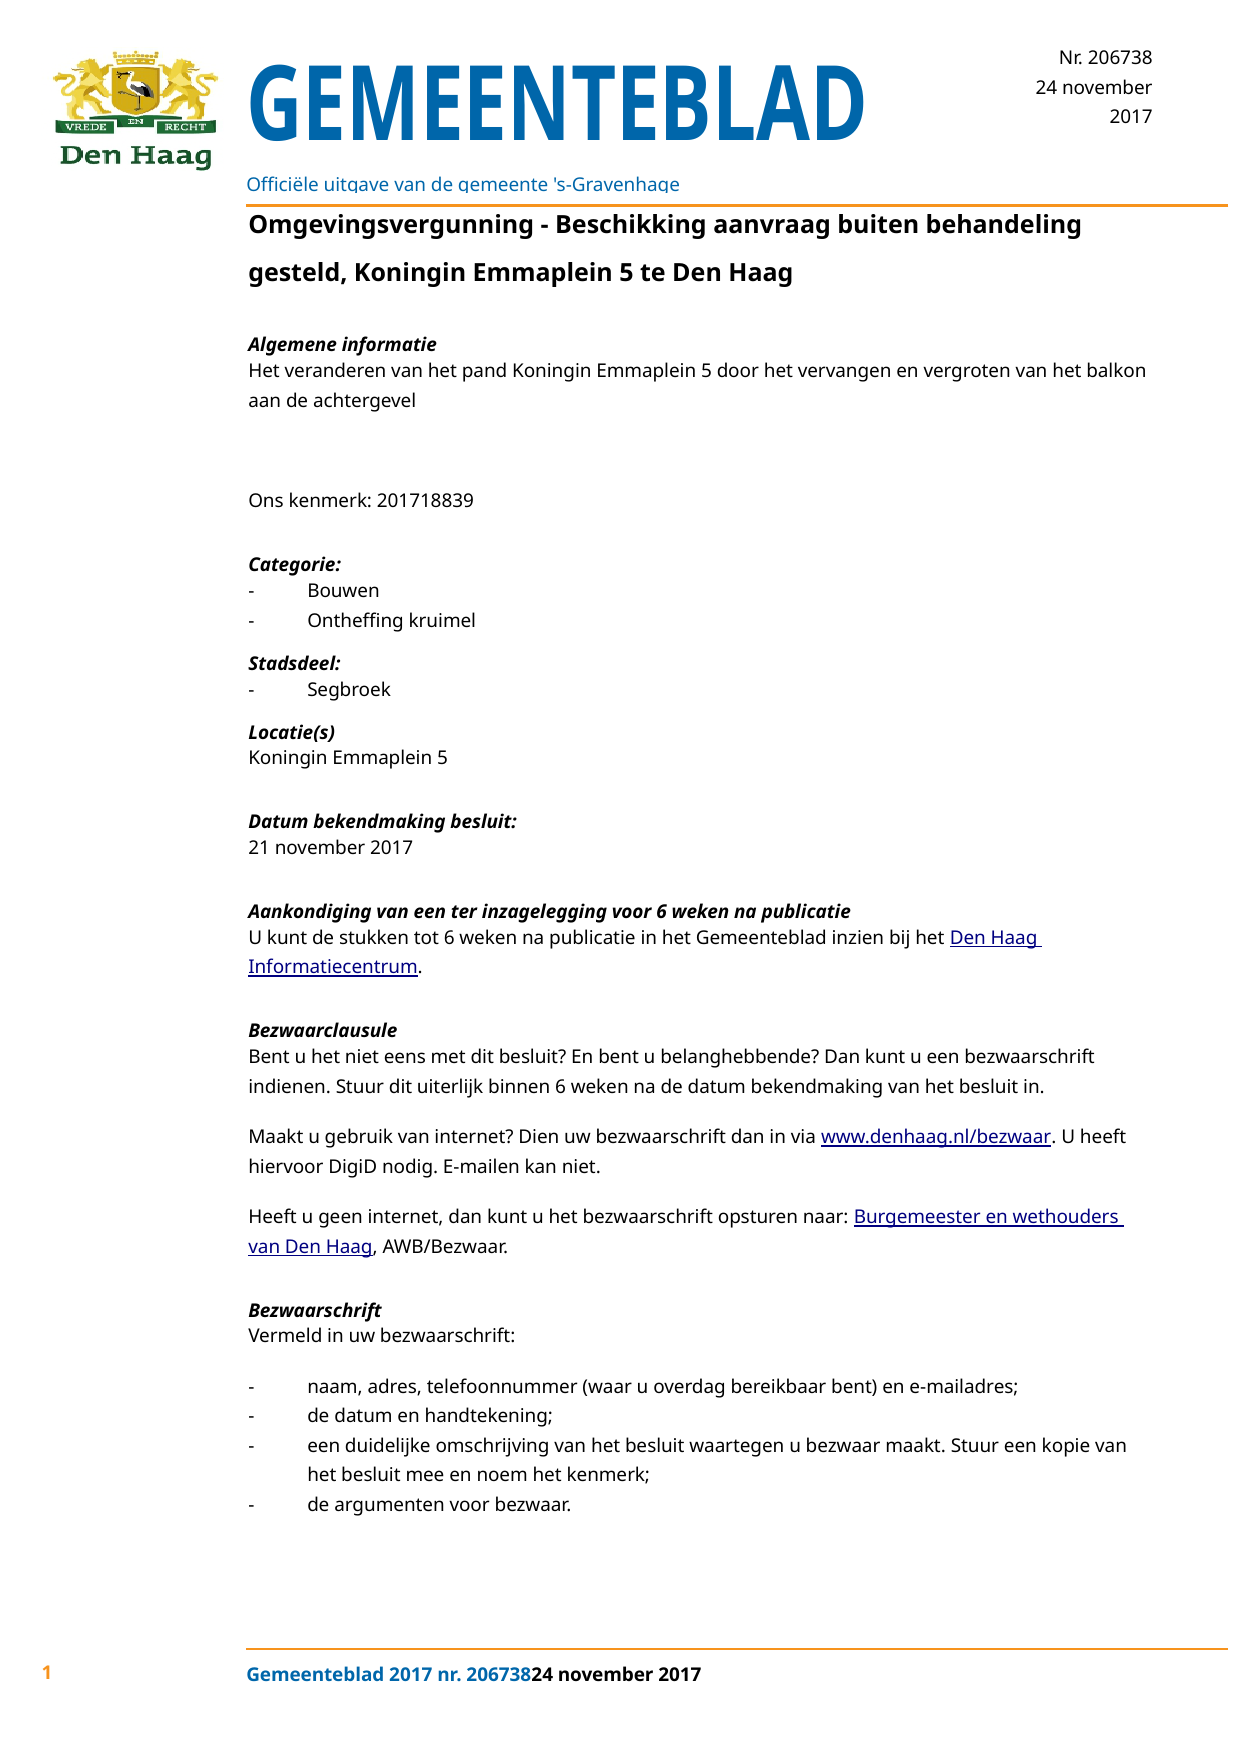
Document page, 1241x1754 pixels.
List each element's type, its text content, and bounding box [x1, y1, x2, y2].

text Maakt u gebruik van internet? Dien uw bezwaarschrift dan in via www.denhaag.nl/bezwaar. U heeft hiervoor DigiD nodig. E-mailen kan niet. [248, 1123, 1152, 1178]
text Bent u het niet eens met dit besluit? En bent u belanghebbende? Dan kunt u een bezwaarschrift indienen. Stuur dit uiterlijk binnen 6 weken na de datum bekendmaking van het besluit in. [248, 1043, 1152, 1098]
text Omgevingsvergunning - Beschikking aanvraag buiten behandeling gesteld, Koningin Emmaplein 5 te Den Haag [248, 207, 1152, 288]
text Aankondiging van een ter inzagelegging voor 6 weken na publicatie [248, 898, 1152, 924]
list Segbroek [248, 676, 1152, 701]
list naam, adres, telefoonnummer (waar u overdag bereikbaar bent) en e-mailadres; [248, 1373, 1152, 1399]
text Ons kenmerk: 201718839 [248, 488, 1152, 513]
picture [41, 47, 231, 172]
list de datum en handtekening; [248, 1402, 1152, 1428]
text U kunt de stukken tot 6 weken na publicatie in het Gemeenteblad inzien bij het Den Haag Informatiecentrum. [248, 924, 1152, 979]
text Het veranderen van het pand Koningin Emmaplein 5 door het vervangen en vergroten van het balkon aan de achtergevel [248, 357, 1152, 412]
list een duidelijke omschrijving van het besluit waartegen u bezwaar maakt. Stuur een kopie van het besluit mee en noem het kenmerk; [248, 1432, 1152, 1487]
list Ontheffing kruimel [248, 607, 1152, 633]
text Locatie(s) [248, 719, 1152, 744]
list de argumenten voor bezwaar. [248, 1491, 1152, 1517]
text Heeft u geen internet, dan kunt u het bezwaarschrift opsturen naar: Burgemeester en wethouders van Den Haag, AWB/Bezwaar. [248, 1203, 1152, 1258]
text Bezwaarclausule [248, 1017, 1152, 1043]
text Stadsdeel: [248, 650, 1152, 676]
text Datum bekendmaking besluit: [248, 808, 1152, 834]
text 21 november 2017 [248, 834, 1152, 860]
text Koningin Emmaplein 5 [248, 744, 1152, 770]
text Algemene informatie [248, 331, 1152, 357]
text Vermeld in uw bezwaarschrift: [248, 1322, 1152, 1348]
list Bouwen [248, 577, 1152, 603]
text Categorie: [248, 552, 1152, 577]
text Bezwaarschrift [248, 1297, 1152, 1322]
